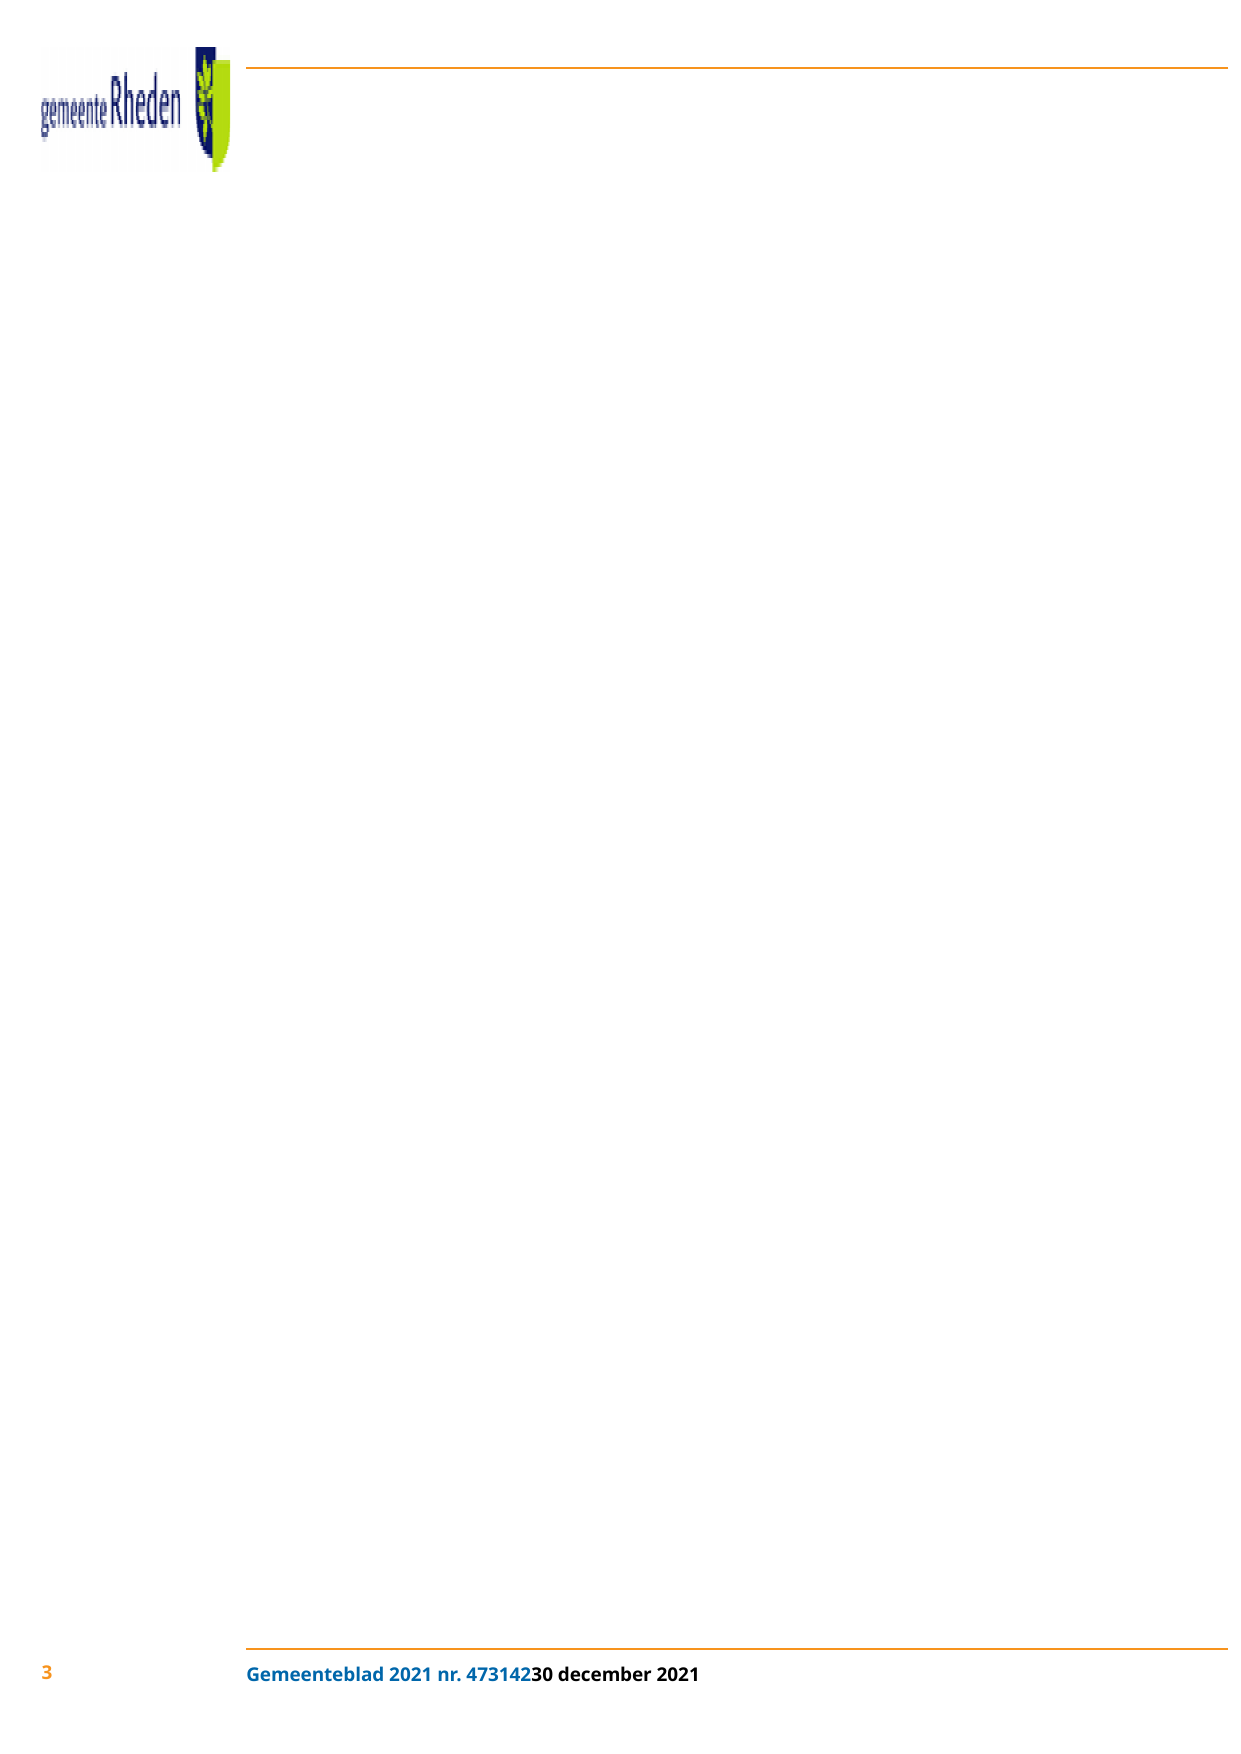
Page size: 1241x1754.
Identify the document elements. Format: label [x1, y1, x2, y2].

picture [41, 47, 231, 172]
